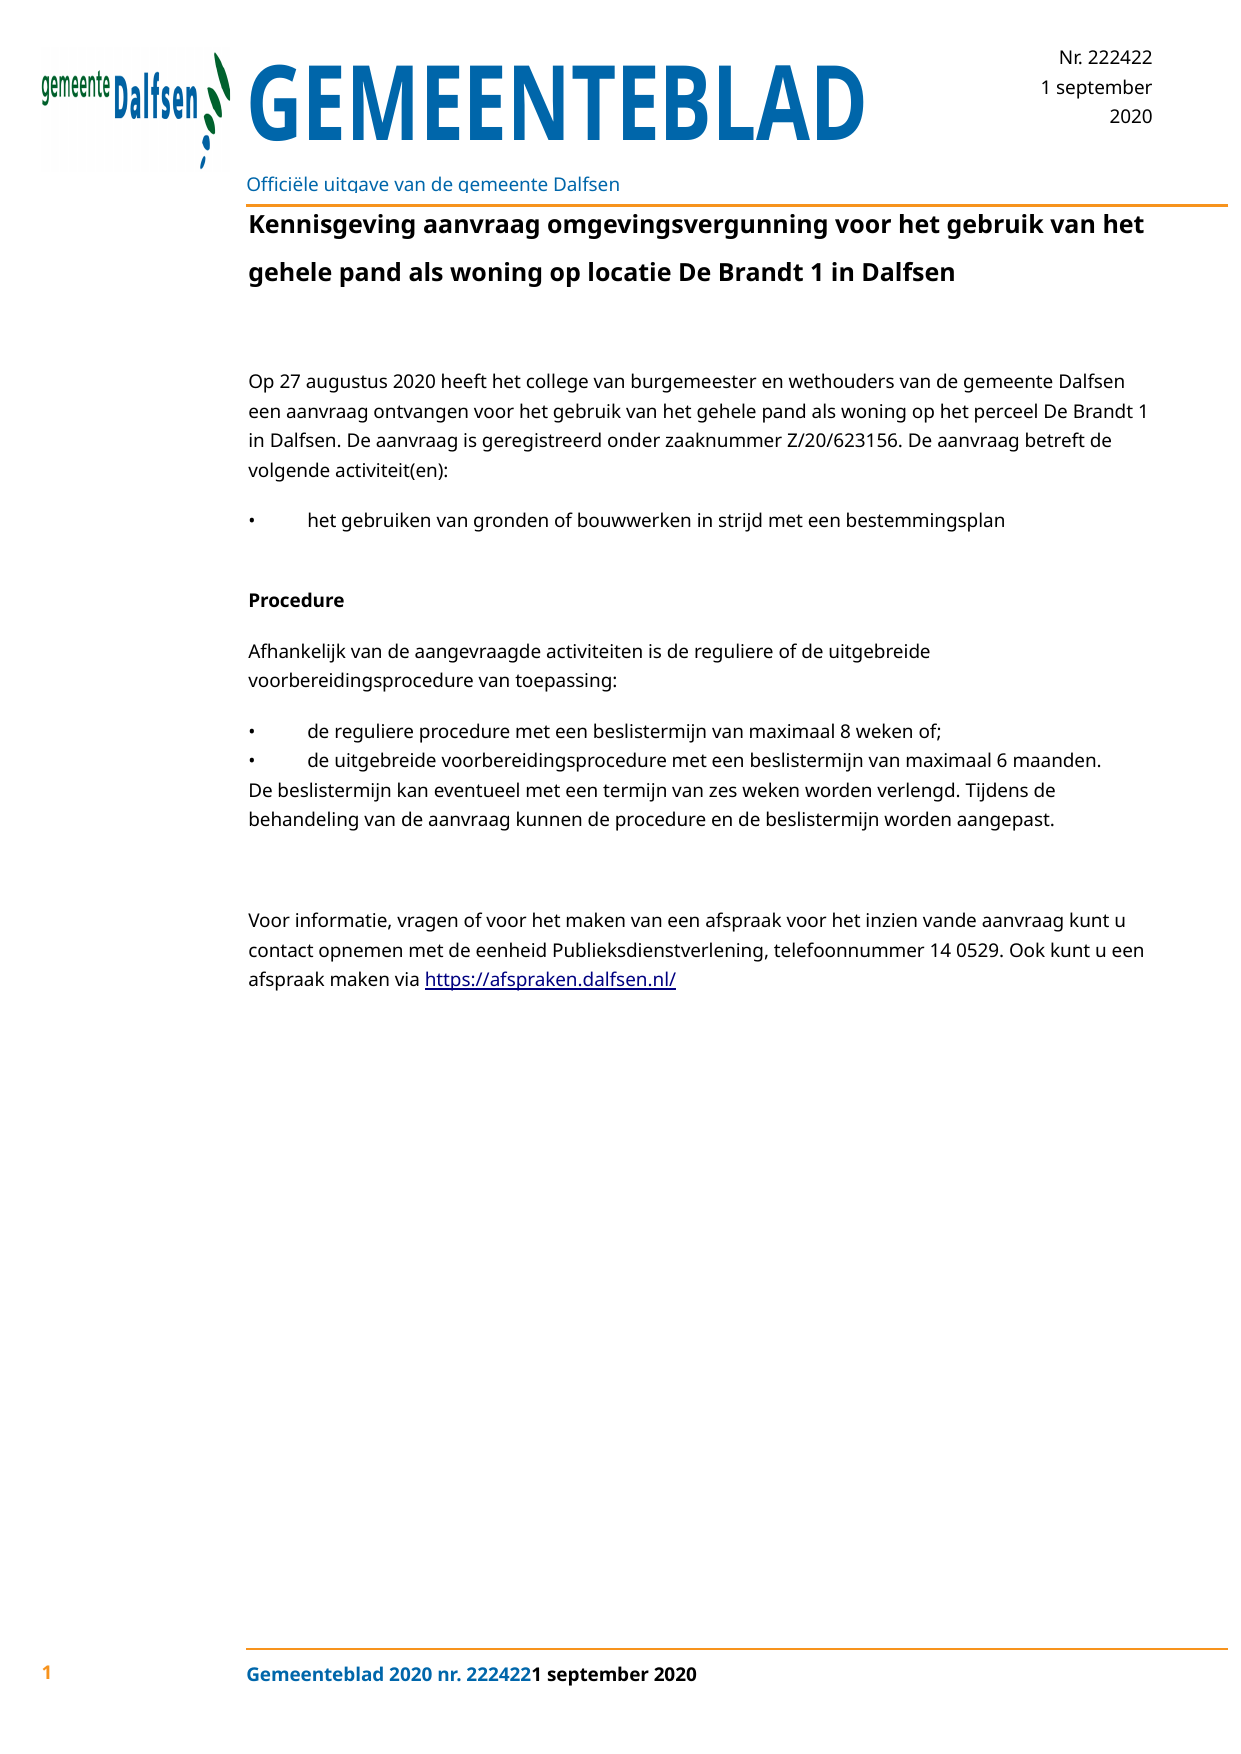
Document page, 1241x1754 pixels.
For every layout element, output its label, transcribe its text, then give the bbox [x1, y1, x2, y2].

text Op 27 augustus 2020 heeft het college van burgemeester en wethouders van de gemeente Dalfsen een aanvraag ontvangen voor het gebruik van het gehele pand als woning op het perceel De Brandt 1 in Dalfsen. De aanvraag is geregistreerd onder zaaknummer Z/20/623156. De aanvraag betreft de volgende activiteit(en): [248, 368, 1152, 483]
text Procedure [248, 587, 1152, 613]
list de uitgebreide voorbereidingsprocedure met een beslistermijn van maximaal 6 maanden. [248, 747, 1152, 773]
list de reguliere procedure met een beslistermijn van maximaal 8 weken of; [248, 718, 1152, 744]
text Kennisgeving aanvraag omgevingsvergunning voor het gebruik van het gehele pand als woning op locatie De Brandt 1 in Dalfsen [248, 207, 1152, 288]
list het gebruiken van gronden of bouwwerken in strijd met een bestemmingsplan [248, 507, 1152, 533]
text Afhankelijk van de aangevraagde activiteiten is de reguliere of de uitgebreide voorbereidingsprocedure van toepassing: [248, 638, 1152, 693]
text Voor informatie, vragen of voor het maken van een afspraak voor het inzien vande aanvraag kunt u contact opnemen met de eenheid Publieksdienstverlening, telefoonnummer 14 0529. Ook kunt u een afspraak maken via https://afspraken.dalfsen.nl/ [248, 907, 1152, 992]
text De beslistermijn kan eventueel met een termijn van zes weken worden verlengd. Tijdens de behandeling van de aanvraag kunnen de procedure en de beslistermijn worden aangepast. [248, 777, 1152, 832]
picture [41, 47, 231, 172]
